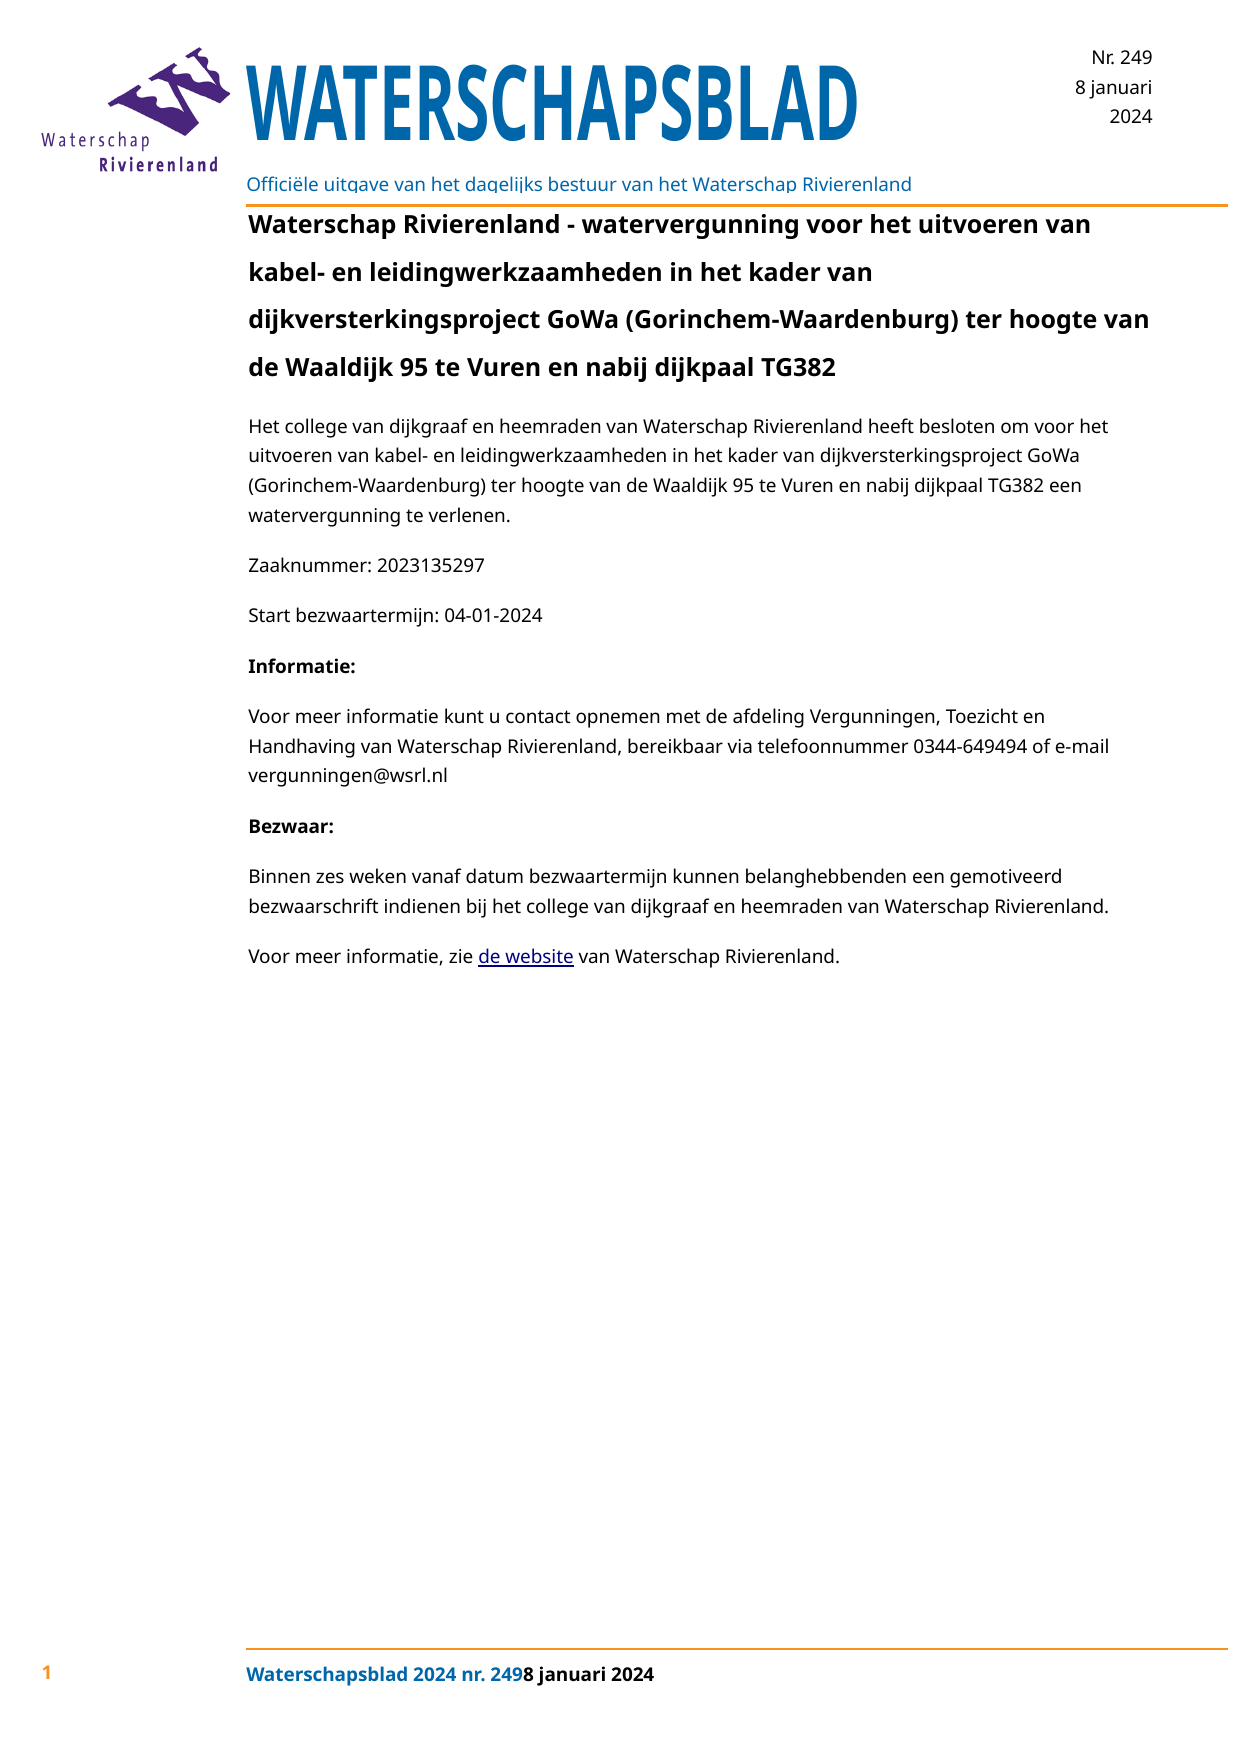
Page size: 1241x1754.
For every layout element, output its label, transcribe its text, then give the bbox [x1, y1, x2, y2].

text Het college van dijkgraaf en heemraden van Waterschap Rivierenland heeft besloten om voor het uitvoeren van kabel- en leidingwerkzaamheden in het kader van dijkversterkingsproject GoWa (Gorinchem-Waardenburg) ter hoogte van de Waaldijk 95 te Vuren en nabij dijkpaal TG382 een watervergunning te verlenen. [248, 413, 1152, 528]
text Informatie: [248, 653, 1152, 679]
text Voor meer informatie kunt u contact opnemen met de afdeling Vergunningen, Toezicht en Handhaving van Waterschap Rivierenland, bereikbaar via telefoonnummer 0344-649494 of e-mail vergunningen@wsrl.nl [248, 703, 1152, 788]
text Bezwaar: [248, 813, 1152, 839]
text Zaaknummer: 2023135297 [248, 552, 1152, 578]
text Binnen zes weken vanaf datum bezwaartermijn kunnen belanghebbenden een gemotiveerd bezwaarschrift indienen bij het college van dijkgraaf en heemraden van Waterschap Rivierenland. [248, 863, 1152, 919]
text Voor meer informatie, zie de website van Waterschap Rivierenland. [248, 943, 1152, 969]
text Start bezwaartermijn: 04-01-2024 [248, 603, 1152, 628]
text Waterschap Rivierenland - watervergunning voor het uitvoeren van kabel- en leidingwerkzaamheden in het kader van dijkversterkingsproject GoWa (Gorinchem-Waardenburg) ter hoogte van de Waaldijk 95 te Vuren en nabij dijkpaal TG382 [248, 207, 1152, 384]
picture [41, 47, 231, 172]
